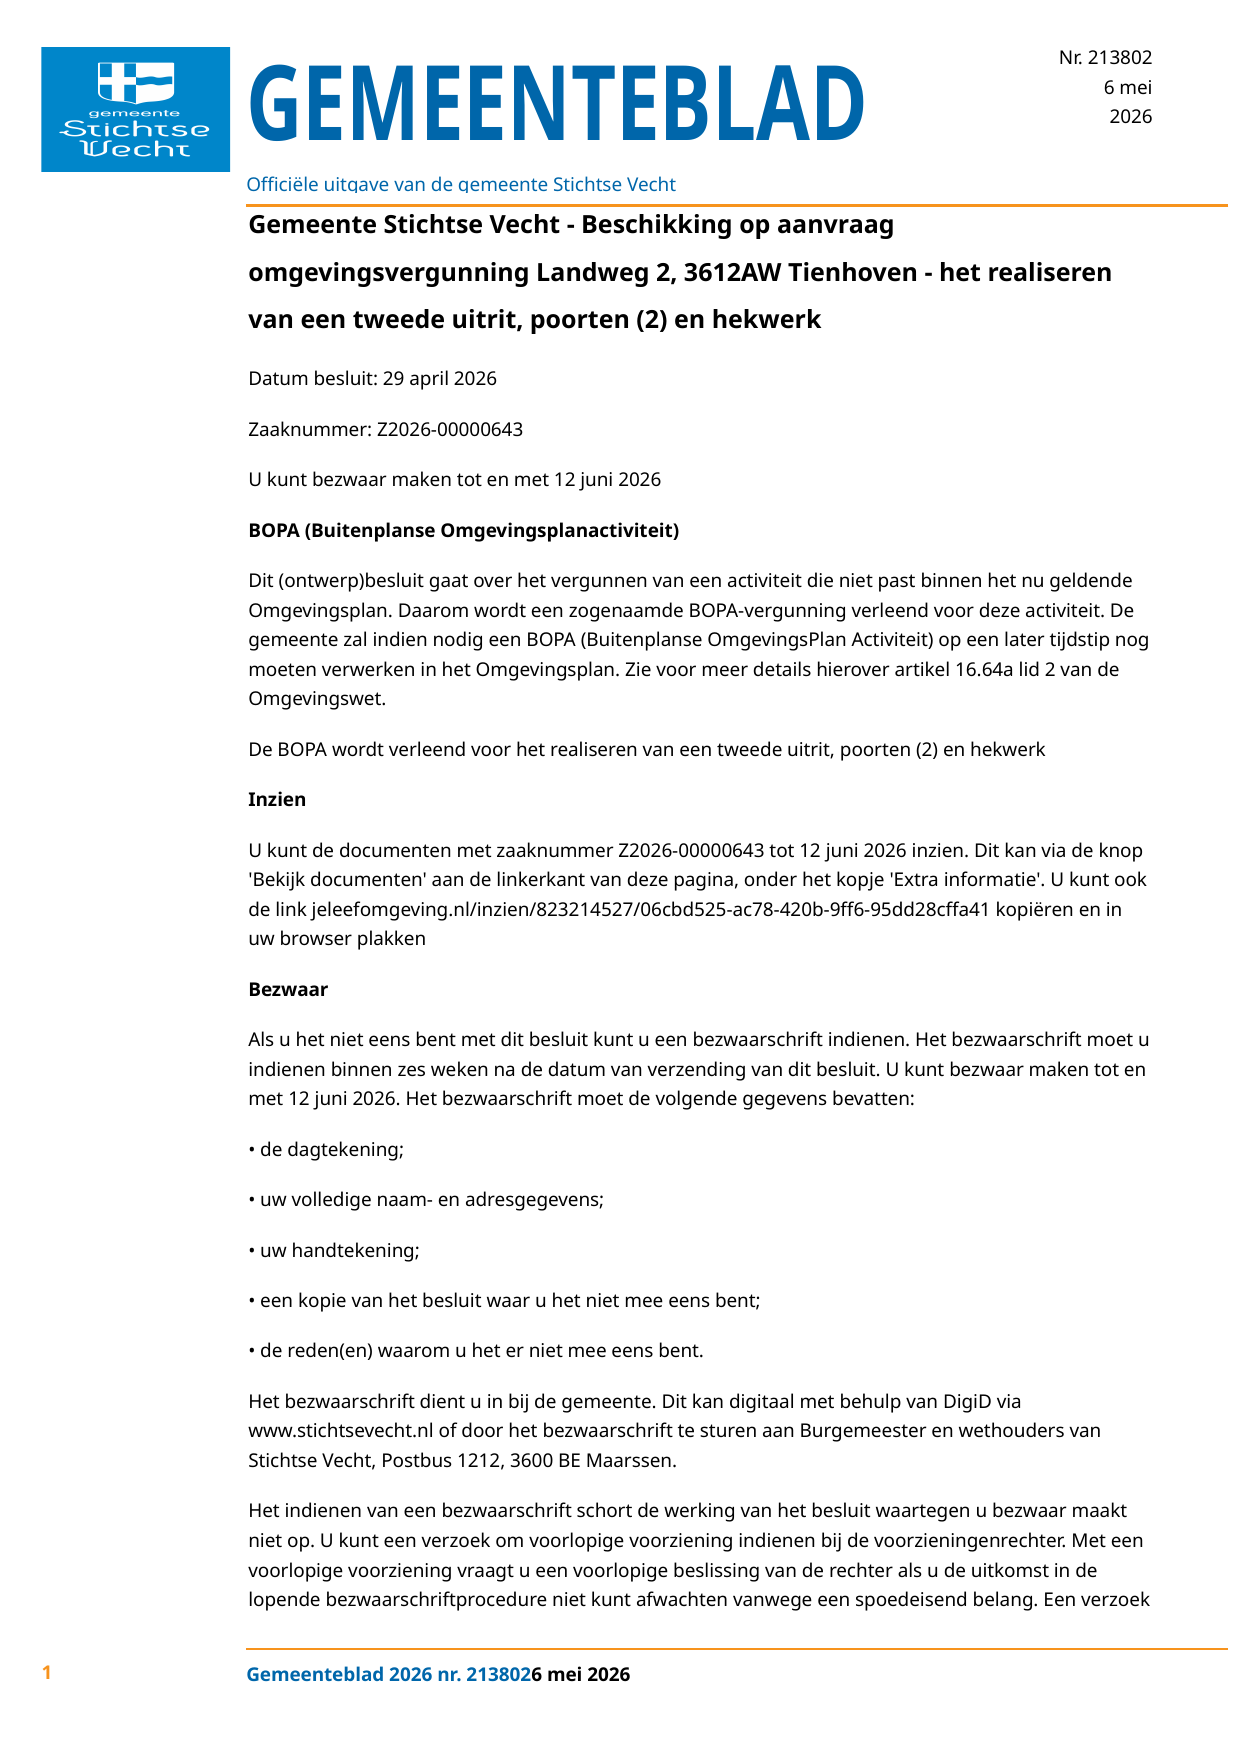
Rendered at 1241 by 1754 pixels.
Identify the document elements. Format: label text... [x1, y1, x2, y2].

text • de reden(en) waarom u het er niet mee eens bent. [248, 1338, 1152, 1363]
text BOPA (Buitenplanse Omgevingsplanactiviteit) [248, 517, 1152, 542]
text Gemeente Stichtse Vecht - Beschikking op aanvraag omgevingsvergunning Landweg 2, 3612AW Tienhoven - het realiseren van een tweede uitrit, poorten (2) en hekwerk [248, 207, 1152, 336]
text De BOPA wordt verleend voor het realiseren van een tweede uitrit, poorten (2) en hekwerk [248, 736, 1152, 762]
picture [99, 63, 135, 101]
text Dit (ontwerp)besluit gaat over het vergunnen van een activiteit die niet past binnen het nu geldende Omgevingsplan. Daarom wordt een zogenaamde BOPA-vergunning verleend voor deze activiteit. De gemeente zal indien nodig een BOPA (Buitenplanse OmgevingsPlan Activiteit) op een later tijdstip nog moeten verwerken in het Omgevingsplan. Zie voor meer details hierover artikel 16.64a lid 2 van de Omgevingswet. [248, 567, 1152, 711]
text • uw volledige naam- en adresgegevens; [248, 1186, 1152, 1212]
text Bezwaar [248, 976, 1152, 1002]
text Zaaknummer: Z2026-00000643 [248, 416, 1152, 442]
picture [137, 63, 174, 103]
text U kunt de documenten met zaaknummer Z2026-00000643 tot 12 juni 2026 inzien. Dit kan via de knop 'Bekijk documenten' aan de linkerkant van deze pagina, onder het kopje 'Extra informatie'. U kunt ook de link jeleefomgeving.nl/inzien/823214527/06cbd525-ac78-420b-9ff6-95dd28cffa41 kopiëren en in uw browser plakken [248, 837, 1152, 951]
text Inzien [248, 786, 1152, 812]
text Het indienen van een bezwaarschrift schort de werking van het besluit waartegen u bezwaar maakt niet op. U kunt een verzoek om voorlopige voorziening indienen bij de voorzieningenrechter. Met een voorlopige voorziening vraagt u een voorlopige beslissing van de rechter als u de uitkomst in de lopende bezwaarschriftprocedure niet kunt afwachten vanwege een spoedeisend belang. Een verzoek [248, 1498, 1152, 1612]
text • een kopie van het besluit waar u het niet mee eens bent; [248, 1287, 1152, 1313]
text • de dagtekening; [248, 1136, 1152, 1162]
text Datum besluit: 29 april 2026 [248, 366, 1152, 391]
text U kunt bezwaar maken tot en met 12 juni 2026 [248, 466, 1152, 492]
text Het bezwaarschrift dient u in bij de gemeente. Dit kan digitaal met behulp van DigiD via www.stichtsevecht.nl of door het bezwaarschrift te sturen aan Burgemeester en wethouders van Stichtse Vecht, Postbus 1212, 3600 BE Maarssen. [248, 1388, 1152, 1473]
text • uw handtekening; [248, 1237, 1152, 1262]
text Als u het niet eens bent met dit besluit kunt u een bezwaarschrift indienen. Het bezwaarschrift moet u indienen binnen zes weken na de datum van verzending van dit besluit. U kunt bezwaar maken tot en met 12 juni 2026. Het bezwaarschrift moet de volgende gegevens bevatten: [248, 1026, 1152, 1111]
